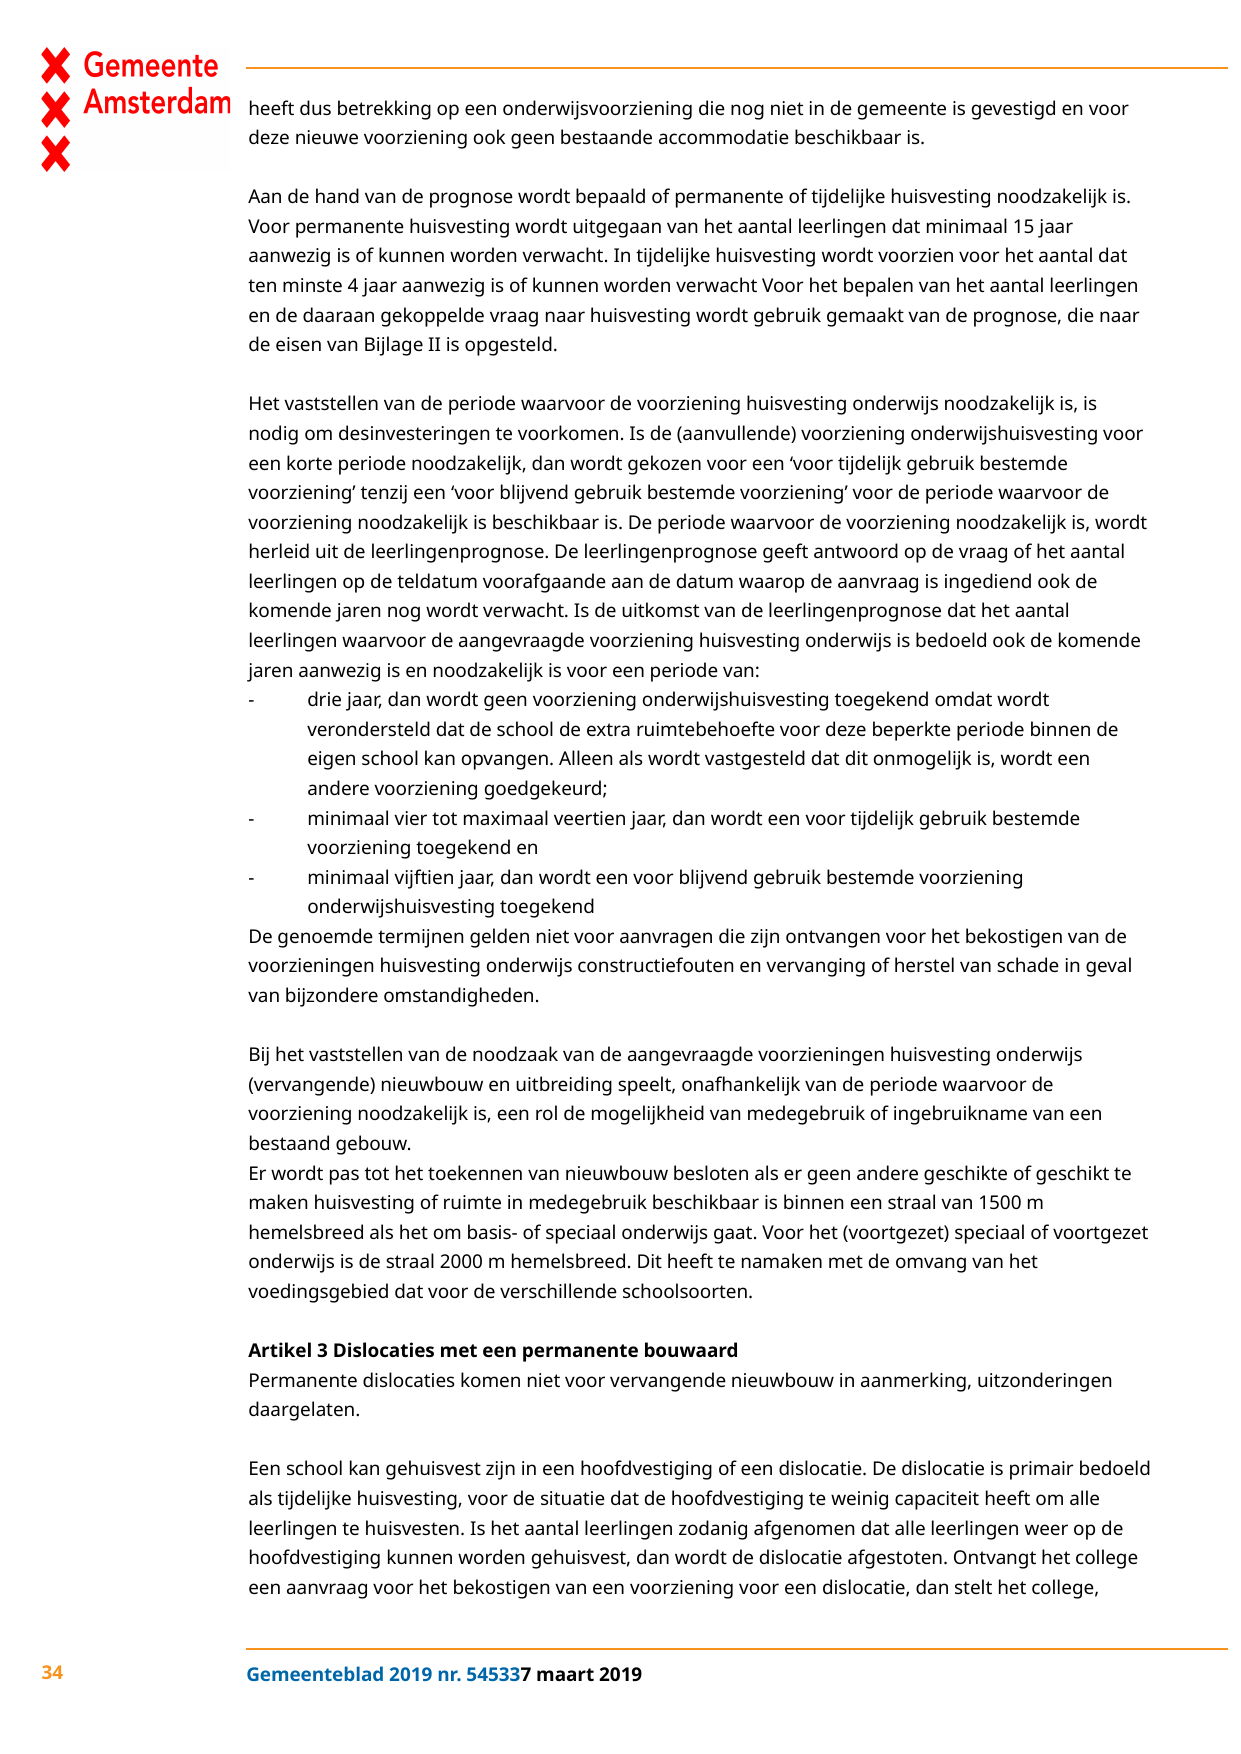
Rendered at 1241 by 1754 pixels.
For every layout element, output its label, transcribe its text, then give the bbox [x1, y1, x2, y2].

list minimaal vijftien jaar, dan wordt een voor blijvend gebruik bestemde voorziening onderwijshuisvesting toegekend [248, 864, 1152, 919]
text Bij het vaststellen van de noodzaak van de aangevraagde voorzieningen huisvesting onderwijs (vervangende) nieuwbouw en uitbreiding speelt, onafhankelijk van de periode waarvoor de voorziening noodzakelijk is, een rol de mogelijkheid van medegebruik of ingebruikname van een bestaand gebouw. [248, 1041, 1152, 1156]
text Er wordt pas tot het toekennen van nieuwbouw besloten als er geen andere geschikte of geschikt te maken huisvesting of ruimte in medegebruik beschikbaar is binnen een straal van 1500 m hemelsbreed als het om basis- of speciaal onderwijs gaat. Voor het (voortgezet) speciaal of voortgezet onderwijs is de straal 2000 m hemelsbreed. Dit heeft te namaken met de omvang van het voedingsgebied dat voor de verschillende schoolsoorten. [248, 1160, 1152, 1304]
text Artikel 3 Dislocaties met een permanente bouwaard [248, 1337, 1152, 1363]
text Aan de hand van de prognose wordt bepaald of permanente of tijdelijke huisvesting noodzakelijk is. Voor permanente huisvesting wordt uitgegaan van het aantal leerlingen dat minimaal 15 jaar aanwezig is of kunnen worden verwacht. In tijdelijke huisvesting wordt voorzien voor het aantal dat ten minste 4 jaar aanwezig is of kunnen worden verwacht Voor het bepalen van het aantal leerlingen en de daaraan gekoppelde vraag naar huisvesting wordt gebruik gemaakt van de prognose, die naar de eisen van Bijlage II is opgesteld. [248, 183, 1152, 357]
text Een school kan gehuisvest zijn in een hoofdvestiging of een dislocatie. De dislocatie is primair bedoeld als tijdelijke huisvesting, voor de situatie dat de hoofdvestiging te weinig capaciteit heeft om alle leerlingen te huisvesten. Is het aantal leerlingen zodanig afgenomen dat alle leerlingen weer op de hoofdvestiging kunnen worden gehuisvest, dan wordt de dislocatie afgestoten. Ontvangt het college een aanvraag voor het bekostigen van een voorziening voor een dislocatie, dan stelt het college, [248, 1456, 1152, 1600]
text heeft dus betrekking op een onderwijsvoorziening die nog niet in de gemeente is gevestigd en voor deze nieuwe voorziening ook geen bestaande accommodatie beschikbaar is. [248, 95, 1152, 150]
text Permanente dislocaties komen niet voor vervangende nieuwbouw in aanmerking, uitzonderingen daargelaten. [248, 1367, 1152, 1422]
list minimaal vier tot maximaal veertien jaar, dan wordt een voor tijdelijk gebruik bestemde voorziening toegekend en [248, 805, 1152, 860]
text De genoemde termijnen gelden niet voor aanvragen die zijn ontvangen voor het bekostigen van de voorzieningen huisvesting onderwijs constructiefouten en vervanging of herstel van schade in geval van bijzondere omstandigheden. [248, 923, 1152, 1008]
list drie jaar, dan wordt geen voorziening onderwijshuisvesting toegekend omdat wordt verondersteld dat de school de extra ruimtebehoefte voor deze beperkte periode binnen de eigen school kan opvangen. Alleen als wordt vastgesteld dat dit onmogelijk is, wordt een andere voorziening goedgekeurd; [248, 686, 1152, 801]
picture [41, 47, 231, 172]
text Het vaststellen van de periode waarvoor de voorziening huisvesting onderwijs noodzakelijk is, is nodig om desinvesteringen te voorkomen. Is de (aanvullende) voorziening onderwijshuisvesting voor een korte periode noodzakelijk, dan wordt gekozen voor een ‘voor tijdelijk gebruik bestemde voorziening’ tenzij een ‘voor blijvend gebruik bestemde voorziening’ voor de periode waarvoor de voorziening noodzakelijk is beschikbaar is. De periode waarvoor de voorziening noodzakelijk is, wordt herleid uit de leerlingenprognose. De leerlingenprognose geeft antwoord op de vraag of het aantal leerlingen op de teldatum voorafgaande aan de datum waarop de aanvraag is ingediend ook de komende jaren nog wordt verwacht. Is de uitkomst van de leerlingenprognose dat het aantal leerlingen waarvoor de aangevraagde voorziening huisvesting onderwijs is bedoeld ook de komende jaren aanwezig is en noodzakelijk is voor een periode van: [248, 391, 1152, 683]
